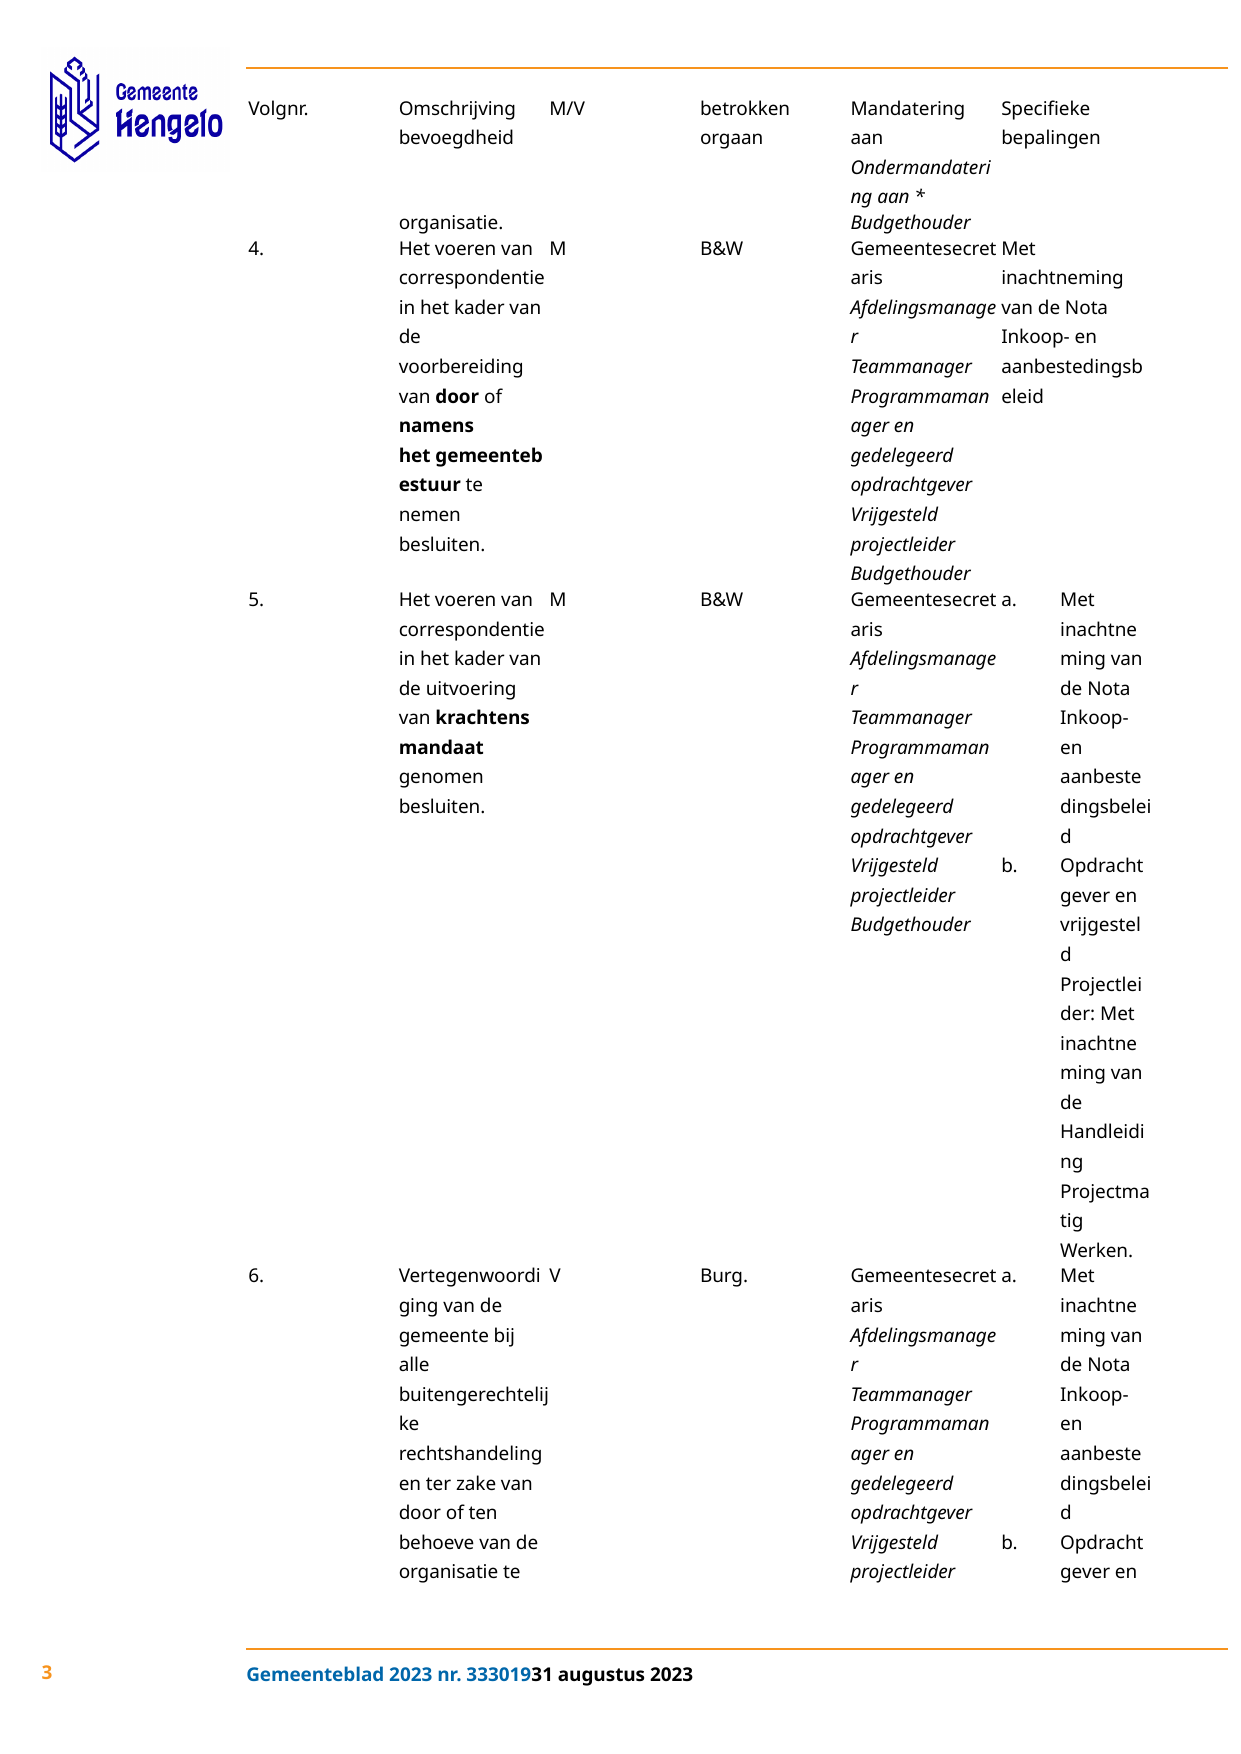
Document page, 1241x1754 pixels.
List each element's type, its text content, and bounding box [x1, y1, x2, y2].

table_cell Vertegenwoordiging van de gemeente bij alle buitengerechtelijke rechtshandelingen ter zake van door of ten behoeve van de organisatie te [399, 1263, 549, 1584]
table_header Specifieke bepalingen [1001, 95, 1152, 209]
table_header betrokken orgaan [700, 95, 850, 209]
table_cell Het voeren van correspondentie in het kader van de voorbereiding van door of namens het gemeentebestuur te nemen besluiten. [399, 235, 549, 586]
table_cell Budgethouder [850, 209, 1001, 235]
table_header Mandatering aan Ondermandatering aan * [850, 95, 1001, 209]
table_cell [248, 209, 398, 235]
table_cell [700, 209, 850, 235]
table_cell Gemeentesecretaris Afdelingsmanager Teammanager Programmamanager en gedelegeerd opdrachtgever Vrijgesteld projectleider [850, 1263, 1001, 1584]
table_cell [1001, 209, 1152, 235]
table_cell Met inachtneming van de Nota Inkoop- en aanbestedingsbeleid Opdrachtgever en [1001, 1263, 1152, 1584]
table_cell 5. [248, 586, 398, 1263]
table_cell 6. [248, 1263, 398, 1584]
table_cell 4. [248, 235, 398, 586]
table_cell B&W [700, 235, 850, 586]
table_cell B&W [700, 586, 850, 1263]
table_cell Met inachtneming van de Nota Inkoop- en aanbestedingsbeleid [1001, 235, 1152, 586]
table_cell Gemeentesecretaris Afdelingsmanager Teammanager Programmamanager en gedelegeerd opdrachtgever Vrijgesteld projectleider Budgethouder [850, 586, 1001, 1263]
table_cell M [549, 235, 700, 586]
table_cell Het voeren van correspondentie in het kader van de uitvoering van krachtens mandaat genomen besluiten. [399, 586, 549, 1263]
table_cell V [549, 1263, 700, 1584]
table_header M/V [549, 95, 700, 209]
picture [41, 47, 231, 172]
table_cell Met inachtneming van de Nota Inkoop- en aanbestedingsbeleid Opdrachtgever en vrijgesteld Projectleider: Met inachtneming van de Handleiding Projectmatig Werken. [1001, 586, 1152, 1263]
table_header Volgnr. [248, 95, 398, 209]
table_header Omschrijving bevoegdheid [399, 95, 549, 209]
table_cell organisatie. [399, 209, 549, 235]
table_cell Burg. [700, 1263, 850, 1584]
table_cell [549, 209, 700, 235]
table_cell Gemeentesecretaris Afdelingsmanager Teammanager Programmamanager en gedelegeerd opdrachtgever Vrijgesteld projectleider Budgethouder [850, 235, 1001, 586]
table_cell M [549, 586, 700, 1263]
